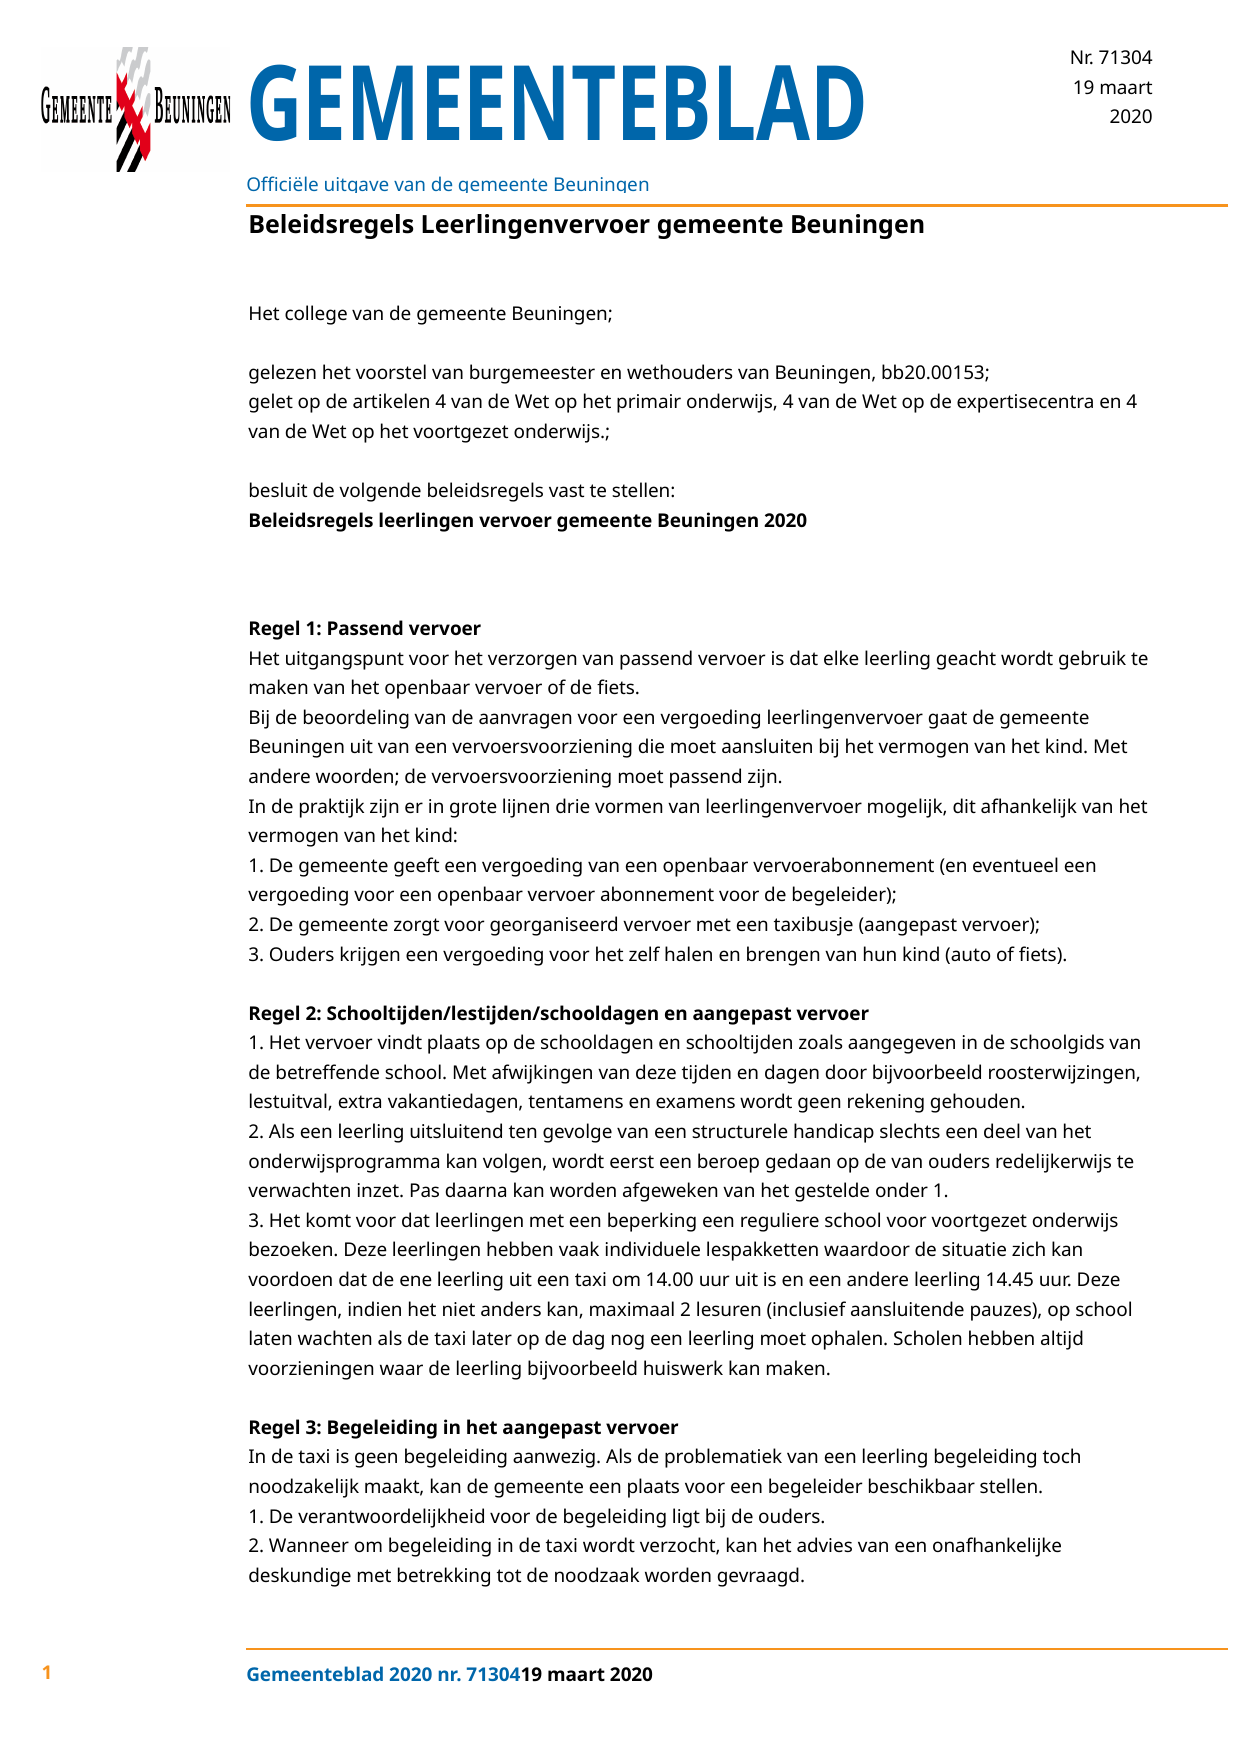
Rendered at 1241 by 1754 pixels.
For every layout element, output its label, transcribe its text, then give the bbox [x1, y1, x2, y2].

text Regel 1: Passend vervoer [248, 615, 1152, 641]
text Bij de beoordeling van de aanvragen voor een vergoeding leerlingenvervoer gaat de gemeente Beuningen uit van een vervoersvoorziening die moet aansluiten bij het vermogen van het kind. Met andere woorden; de vervoersvoorziening moet passend zijn. [248, 704, 1152, 789]
text In de taxi is geen begeleiding aanwezig. Als de problematiek van een leerling begeleiding toch noodzakelijk maakt, kan de gemeente een plaats voor een begeleider beschikbaar stellen. [248, 1444, 1152, 1499]
text 2. Als een leerling uitsluitend ten gevolge van een structurele handicap slechts een deel van het onderwijsprogramma kan volgen, wordt eerst een beroep gedaan op de van ouders redelijkerwijs te verwachten inzet. Pas daarna kan worden afgeweken van het gestelde onder 1. [248, 1118, 1152, 1203]
text 1. De gemeente geeft een vergoeding van een openbaar vervoerabonnement (en eventueel een vergoeding voor een openbaar vervoer abonnement voor de begeleider); [248, 852, 1152, 907]
text Beleidsregels Leerlingenvervoer gemeente Beuningen [248, 207, 1152, 241]
text 1. De verantwoordelijkheid voor de begeleiding ligt bij de ouders. [248, 1503, 1152, 1529]
text Regel 3: Begeleiding in het aangepast vervoer [248, 1414, 1152, 1440]
text gelezen het voorstel van burgemeester en wethouders van Beuningen, bb20.00153; [248, 359, 1152, 385]
text 2. Wanneer om begeleiding in de taxi wordt verzocht, kan het advies van een onafhankelijke deskundige met betrekking tot de noodzaak worden gevraagd. [248, 1532, 1152, 1588]
text Regel 2: Schooltijden/lestijden/schooldagen en aangepast vervoer [248, 1000, 1152, 1026]
text Het uitgangspunt voor het verzorgen van passend vervoer is dat elke leerling geacht wordt gebruik te maken van het openbaar vervoer of de fiets. [248, 645, 1152, 700]
text 3. Ouders krijgen een vergoeding voor het zelf halen en brengen van hun kind (auto of fiets). [248, 941, 1152, 967]
text Het college van de gemeente Beuningen; [248, 300, 1152, 326]
text Beleidsregels leerlingen vervoer gemeente Beuningen 2020 [248, 507, 1152, 533]
text 1. Het vervoer vindt plaats op de schooldagen en schooltijden zoals aangegeven in de schoolgids van de betreffende school. Met afwijkingen van deze tijden en dagen door bijvoorbeeld roosterwijzingen, lestuitval, extra vakantiedagen, tentamens en examens wordt geen rekening gehouden. [248, 1029, 1152, 1114]
text gelet op de artikelen 4 van de Wet op het primair onderwijs, 4 van de Wet op de expertisecentra en 4 van de Wet op het voortgezet onderwijs.; [248, 389, 1152, 444]
text 2. De gemeente zorgt voor georganiseerd vervoer met een taxibusje (aangepast vervoer); [248, 911, 1152, 937]
text besluit de volgende beleidsregels vast te stellen: [248, 477, 1152, 503]
picture [41, 47, 231, 172]
text In de praktijk zijn er in grote lijnen drie vormen van leerlingenvervoer mogelijk, dit afhankelijk van het vermogen van het kind: [248, 793, 1152, 848]
text 3. Het komt voor dat leerlingen met een beperking een reguliere school voor voortgezet onderwijs bezoeken. Deze leerlingen hebben vaak individuele lespakketten waardoor de situatie zich kan voordoen dat de ene leerling uit een taxi om 14.00 uur uit is en een andere leerling 14.45 uur. Deze leerlingen, indien het niet anders kan, maximaal 2 lesuren (inclusief aansluitende pauzes), op school laten wachten als de taxi later op de dag nog een leerling moet ophalen. Scholen hebben altijd voorzieningen waar de leerling bijvoorbeeld huiswerk kan maken. [248, 1207, 1152, 1381]
